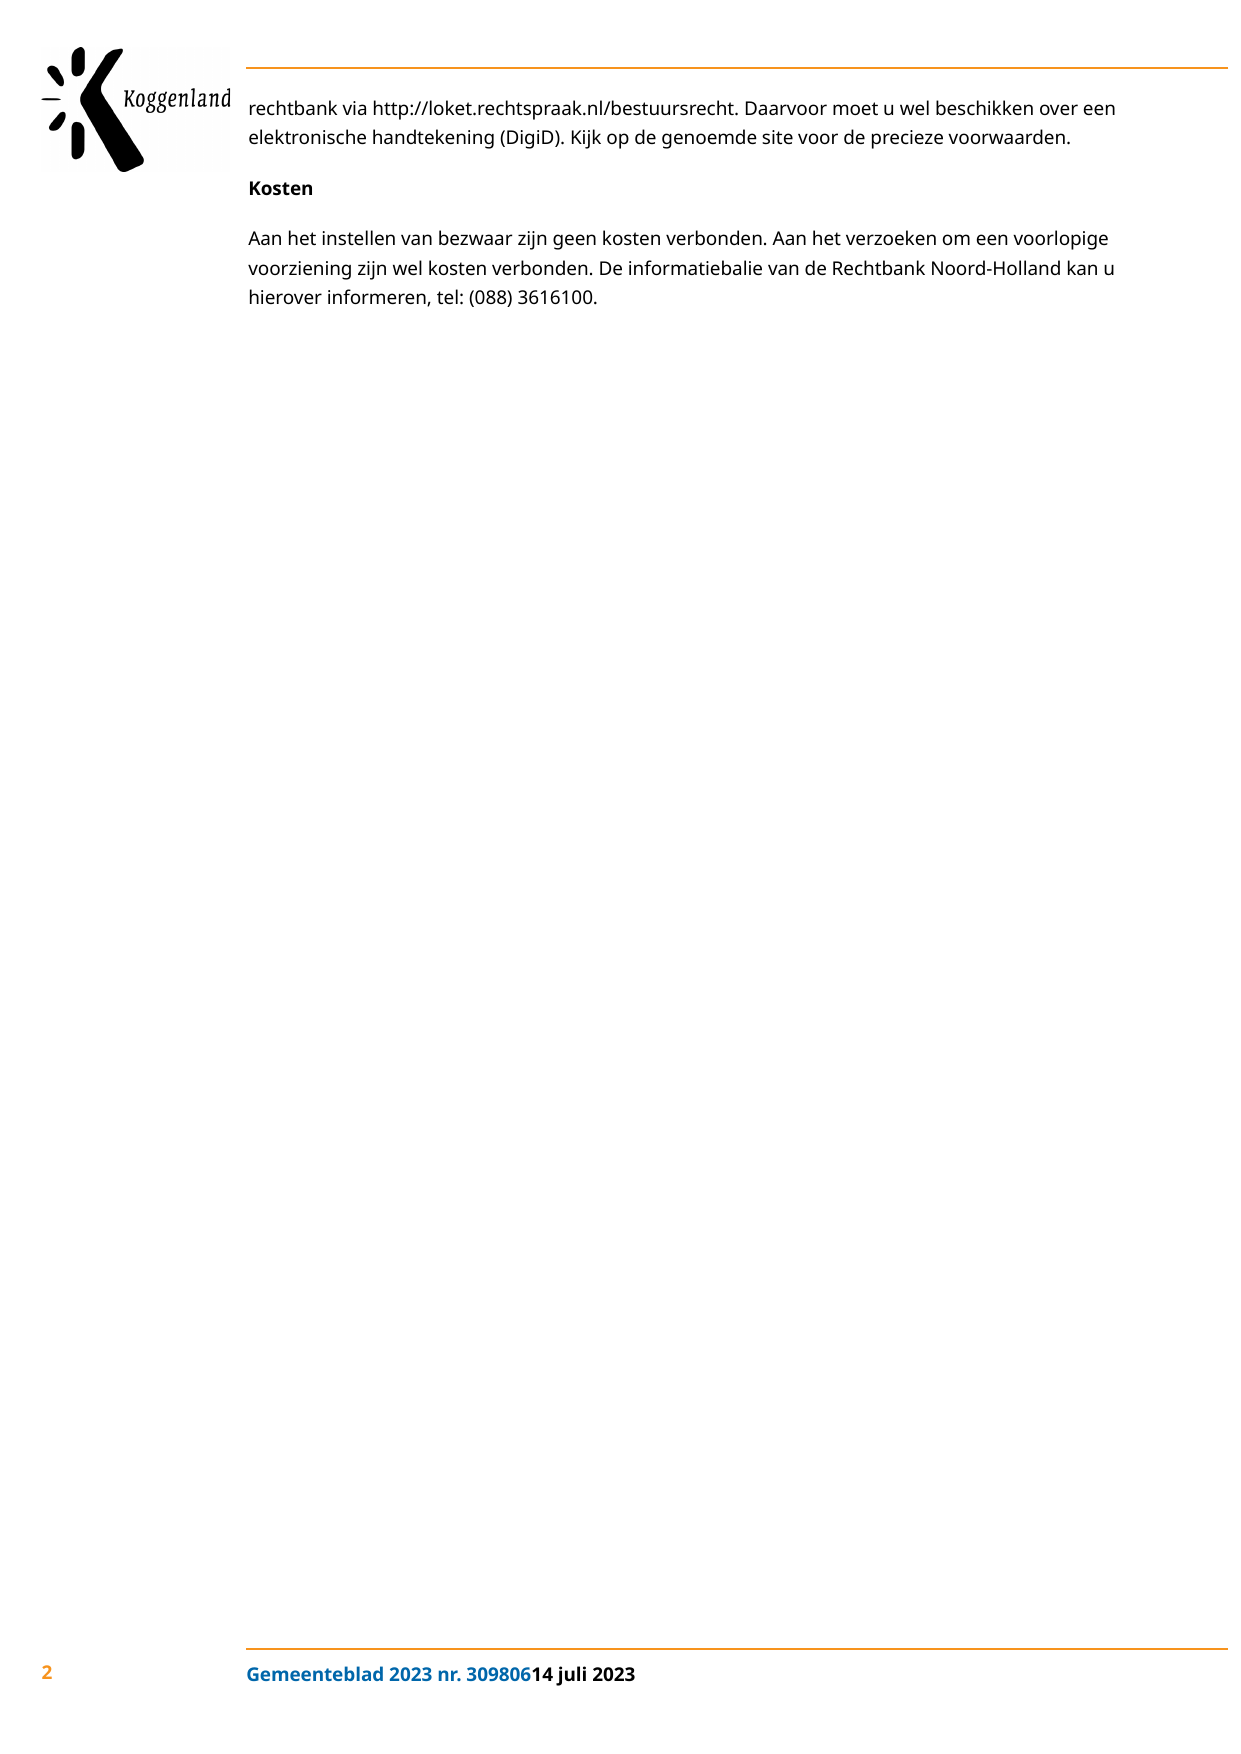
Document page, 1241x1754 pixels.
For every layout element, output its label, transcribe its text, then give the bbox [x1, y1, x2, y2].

text rechtbank via http://loket.rechtspraak.nl/bestuursrecht. Daarvoor moet u wel beschikken over een elektronische handtekening (DigiD). Kijk op de genoemde site voor de precieze voorwaarden. [248, 95, 1152, 150]
text Kosten [248, 175, 1152, 201]
text Aan het instellen van bezwaar zijn geen kosten verbonden. Aan het verzoeken om een voorlopige voorziening zijn wel kosten verbonden. De informatiebalie van de Rechtbank Noord-Holland kan u hierover informeren, tel: (088) 3616100. [248, 225, 1152, 310]
picture [41, 47, 231, 172]
